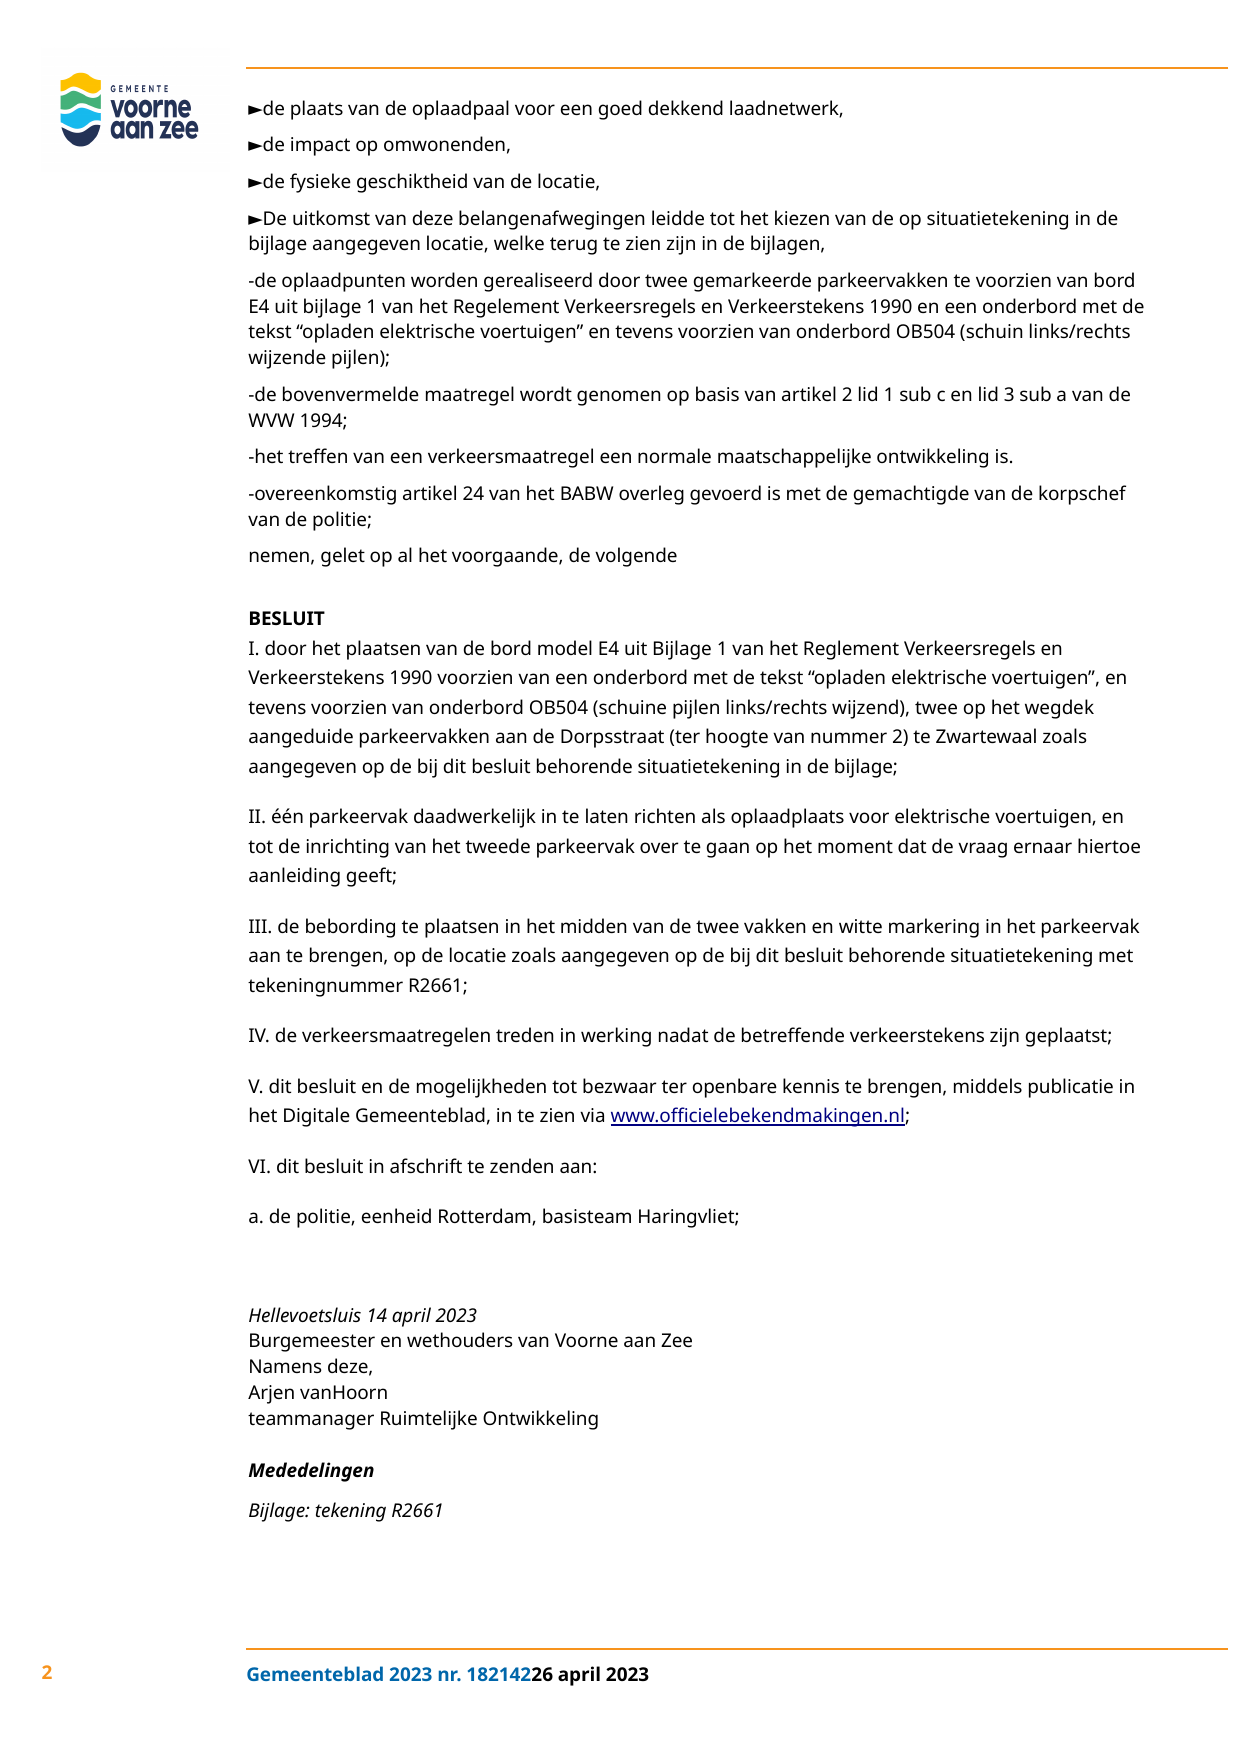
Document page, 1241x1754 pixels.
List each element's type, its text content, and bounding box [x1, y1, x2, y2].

text ►de fysieke geschiktheid van de locatie, [248, 168, 1152, 194]
text -het treffen van een verkeersmaatregel een normale maatschappelijke ontwikkeling is. [248, 443, 1152, 469]
text -overeenkomstig artikel 24 van het BABW overleg gevoerd is met de gemachtigde van de korpschef van de politie; [248, 480, 1152, 532]
text a. de politie, eenheid Rotterdam, basisteam Haringvliet; [248, 1203, 1152, 1229]
text Namens deze, [248, 1353, 1152, 1379]
text II. één parkeervak daadwerkelijk in te laten richten als oplaadplaats voor elektrische voertuigen, en tot de inrichting van het tweede parkeervak over te gaan op het moment dat de vraag ernaar hiertoe aanleiding geeft; [248, 803, 1152, 888]
text ►de impact op omwonenden, [248, 131, 1152, 157]
text Burgemeester en wethouders van Voorne aan Zee [248, 1327, 1152, 1353]
text Hellevoetsluis 14 april 2023 [248, 1302, 1152, 1327]
text Arjen vanHoorn [248, 1379, 1152, 1405]
text ►de plaats van de oplaadpaal voor een goed dekkend laadnetwerk, [248, 95, 1152, 121]
text nemen, gelet op al het voorgaande, de volgende [248, 542, 1152, 568]
text VI. dit besluit in afschrift te zenden aan: [248, 1153, 1152, 1179]
text teammanager Ruimtelijke Ontwikkeling [248, 1405, 1152, 1430]
text I. door het plaatsen van de bord model E4 uit Bijlage 1 van het Reglement Verkeersregels en Verkeerstekens 1990 voorzien van een onderbord met de tekst “opladen elektrische voertuigen”, en tevens voorzien van onderbord OB504 (schuine pijlen links/rechts wijzend), twee op het wegdek aangeduide parkeervakken aan de Dorpsstraat (ter hoogte van nummer 2) te Zwartewaal zoals aangegeven op de bij dit besluit behorende situatietekening in de bijlage; [248, 635, 1152, 779]
text V. dit besluit en de mogelijkheden tot bezwaar ter openbare kennis te brengen, middels publicatie in het Digitale Gemeenteblad, in te zien via www.officielebekendmakingen.nl; [248, 1073, 1152, 1128]
text Bijlage: tekening R2661 [248, 1497, 1152, 1523]
text -de oplaadpunten worden gerealiseerd door twee gemarkeerde parkeervakken te voorzien van bord E4 uit bijlage 1 van het Regelement Verkeersregels en Verkeerstekens 1990 en een onderbord met de tekst “opladen elektrische voertuigen” en tevens voorzien van onderbord OB504 (schuin links/rechts wijzende pijlen); [248, 267, 1152, 370]
text Mededelingen [248, 1458, 1152, 1483]
text ►De uitkomst van deze belangenafwegingen leidde tot het kiezen van de op situatietekening in de bijlage aangegeven locatie, welke terug te zien zijn in de bijlagen, [248, 205, 1152, 256]
text BESLUIT [248, 605, 1152, 631]
picture [41, 47, 231, 172]
text IV. de verkeersmaatregelen treden in werking nadat de betreffende verkeerstekens zijn geplaatst; [248, 1023, 1152, 1048]
text III. de bebording te plaatsen in het midden van de twee vakken en witte markering in het parkeervak aan te brengen, op de locatie zoals aangegeven op de bij dit besluit behorende situatietekening met tekeningnummer R2661; [248, 913, 1152, 998]
text -de bovenvermelde maatregel wordt genomen op basis van artikel 2 lid 1 sub c en lid 3 sub a van de WVW 1994; [248, 381, 1152, 432]
